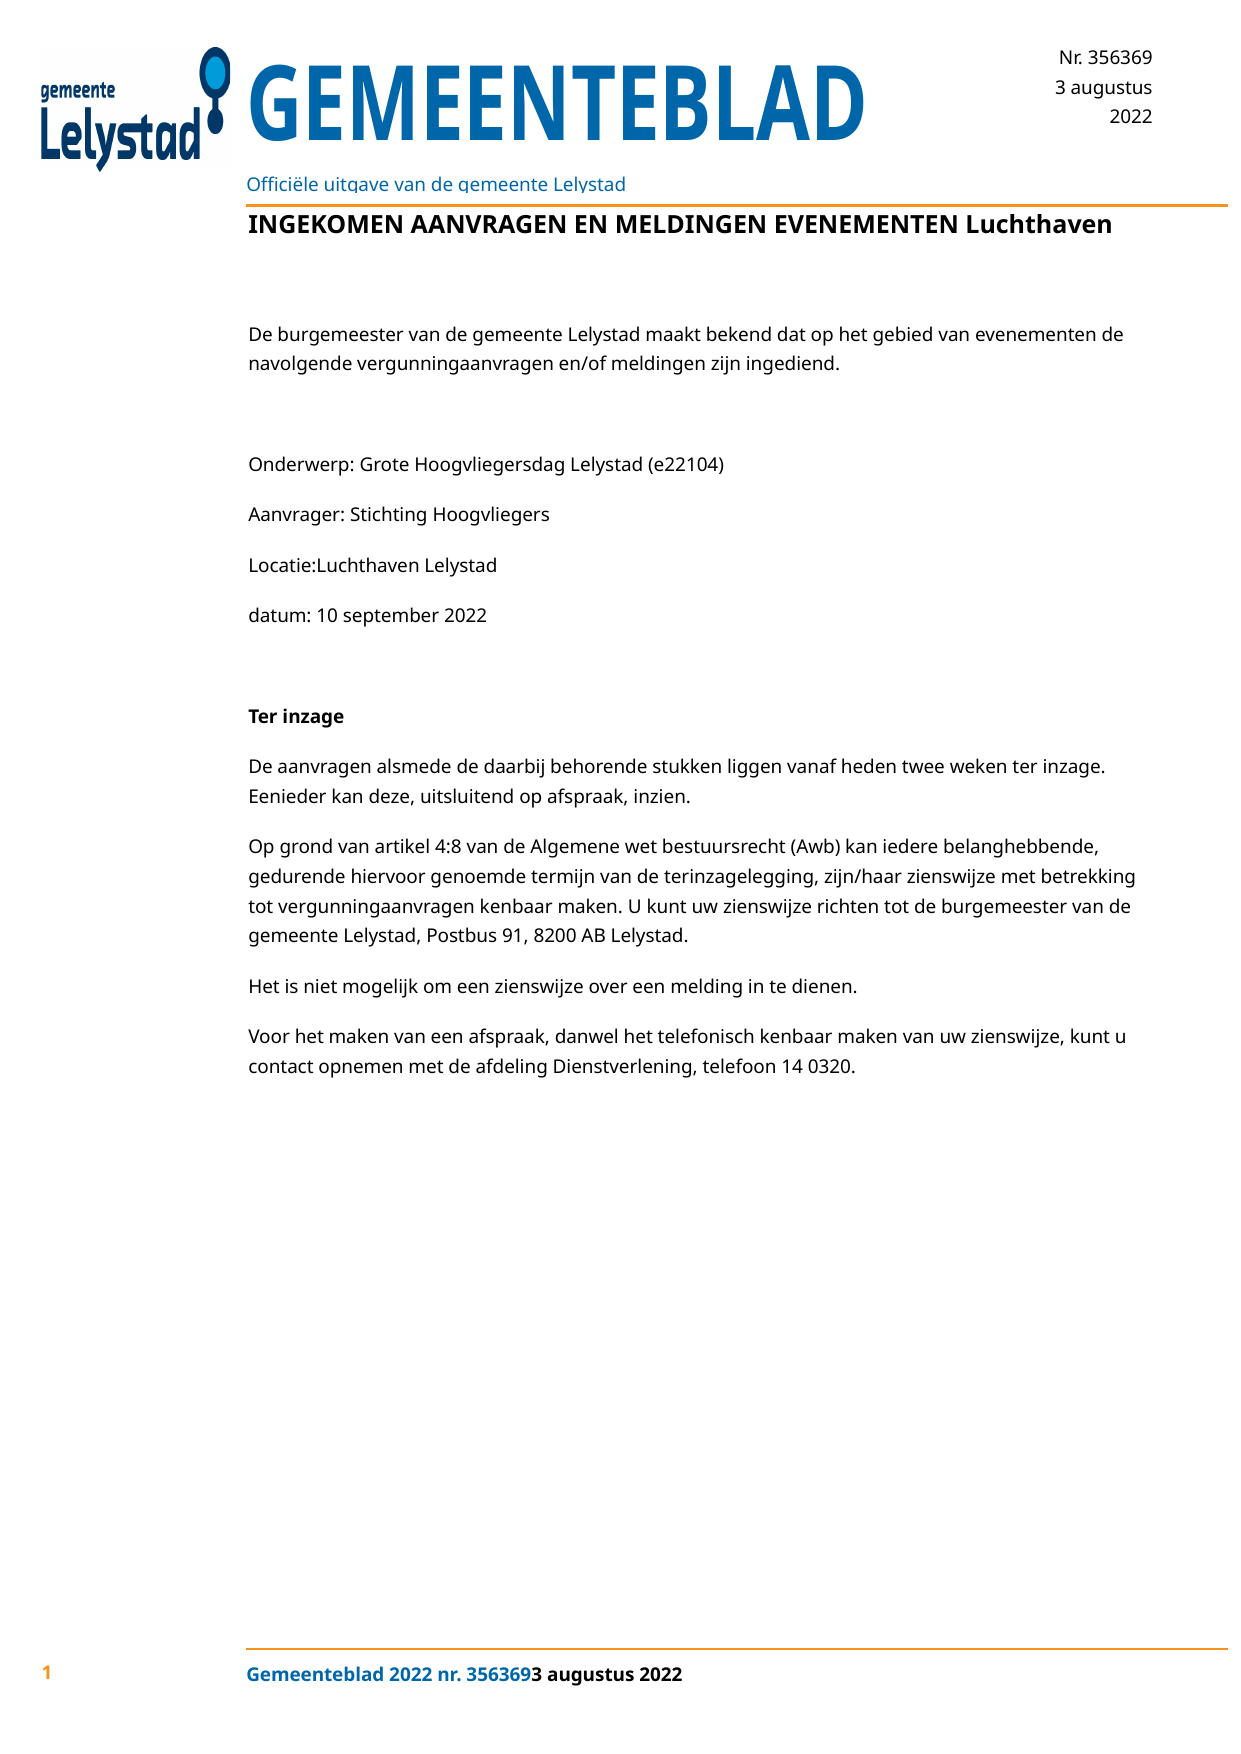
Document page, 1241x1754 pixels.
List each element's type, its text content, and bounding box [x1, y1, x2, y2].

text Op grond van artikel 4:8 van de Algemene wet bestuursrecht (Awb) kan iedere belanghebbende, gedurende hiervoor genoemde termijn van de terinzagelegging, zijn/haar zienswijze met betrekking tot vergunningaanvragen kenbaar maken. U kunt uw zienswijze richten tot de burgemeester van de gemeente Lelystad, Postbus 91, 8200 AB Lelystad. [248, 834, 1152, 948]
text Aanvrager: Stichting Hoogvliegers [248, 502, 1152, 527]
text Voor het maken van een afspraak, danwel het telefonisch kenbaar maken van uw zienswijze, kunt u contact opnemen met de afdeling Dienstverlening, telefoon 14 0320. [248, 1023, 1152, 1078]
text De burgemeester van de gemeente Lelystad maakt bekend dat op het gebied van evenementen de navolgende vergunningaanvragen en/of meldingen zijn ingediend. [248, 321, 1152, 376]
text De aanvragen alsmede de daarbij behorende stukken liggen vanaf heden twee weken ter inzage. Eenieder kan deze, uitsluitend op afspraak, inzien. [248, 754, 1152, 809]
text Locatie:Luchthaven Lelystad [248, 552, 1152, 578]
text Ter inzage [248, 703, 1152, 729]
text Onderwerp: Grote Hoogvliegersdag Lelystad (e22104) [248, 451, 1152, 477]
picture [41, 47, 231, 172]
text datum: 10 september 2022 [248, 602, 1152, 628]
text Het is niet mogelijk om een zienswijze over een melding in te dienen. [248, 973, 1152, 998]
text INGEKOMEN AANVRAGEN EN MELDINGEN EVENEMENTEN Luchthaven [248, 207, 1152, 241]
